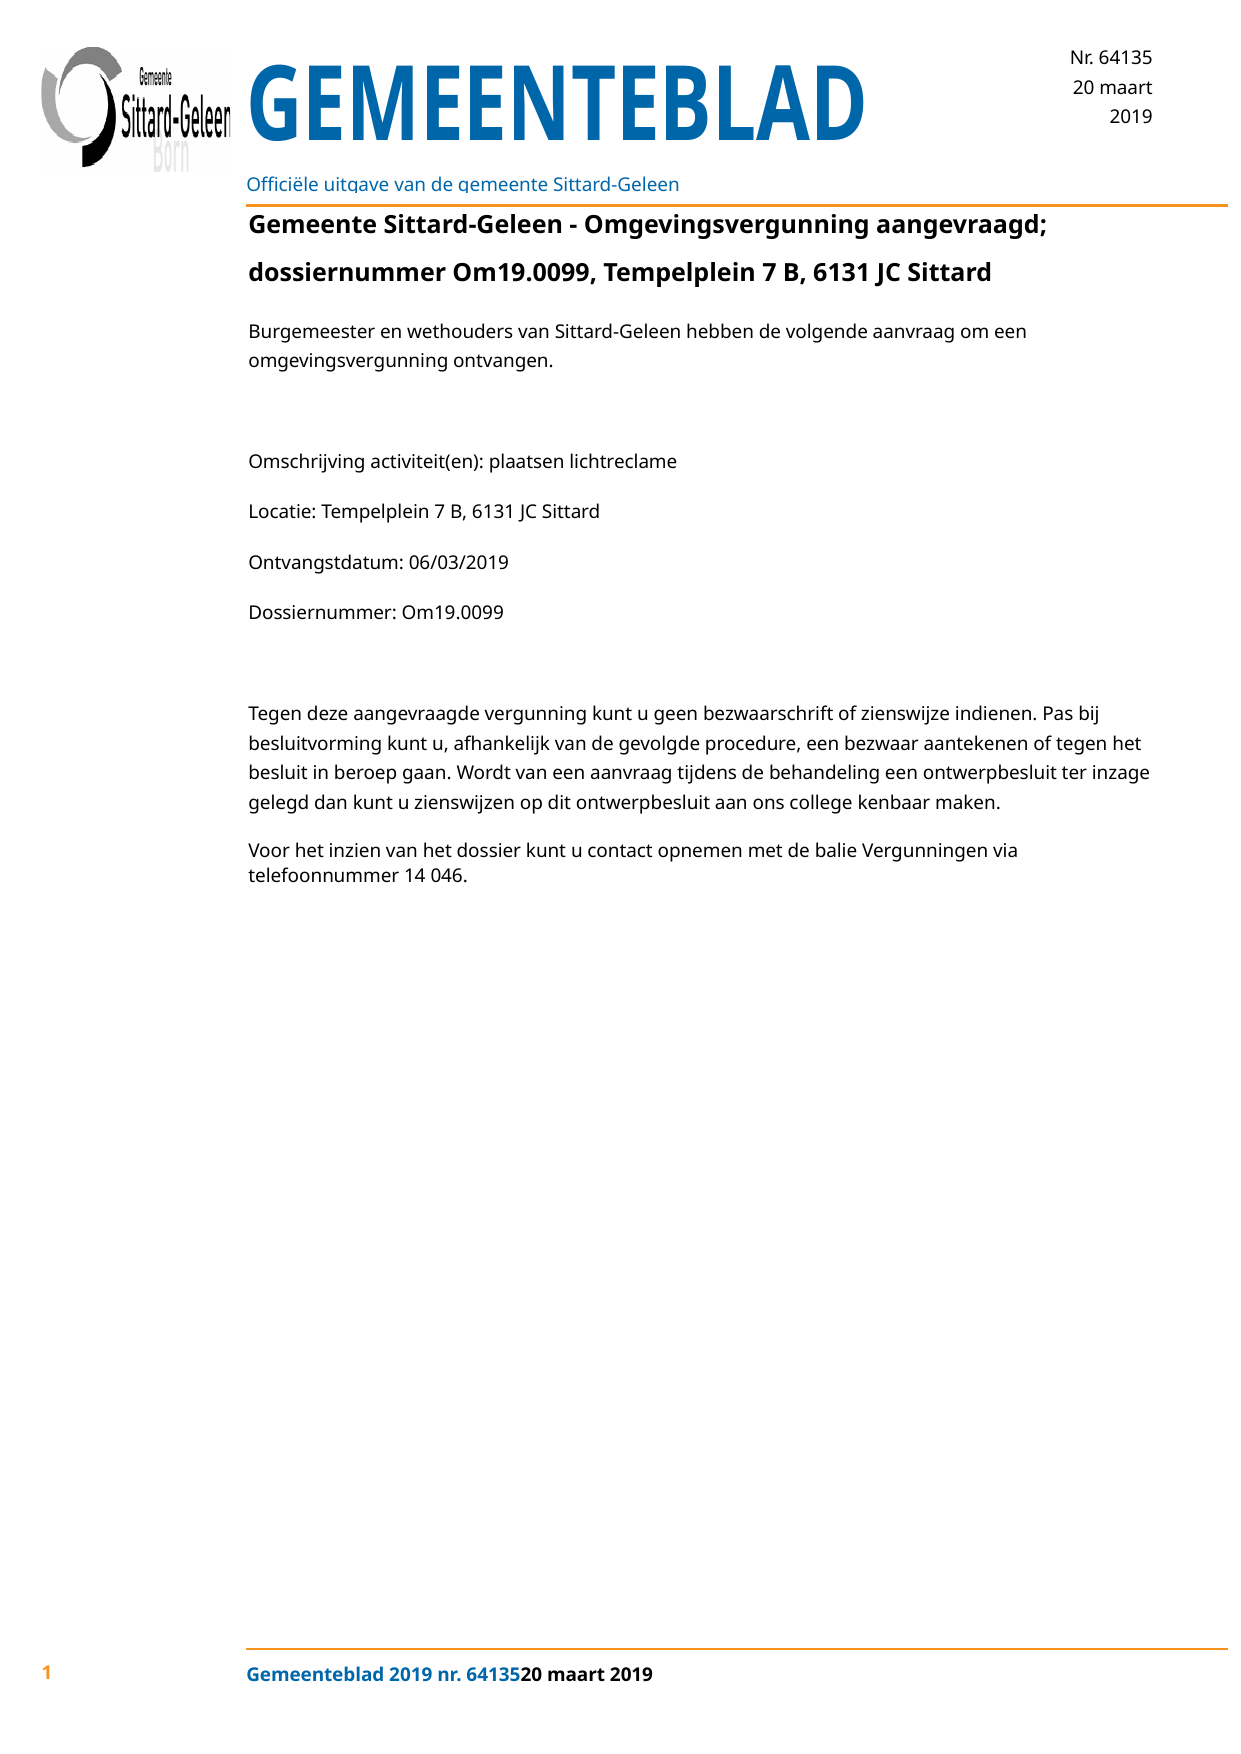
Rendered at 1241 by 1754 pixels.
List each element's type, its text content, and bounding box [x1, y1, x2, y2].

text Ontvangstdatum: 06/03/2019 [248, 549, 1152, 575]
text Voor het inzien van het dossier kunt u contact opnemen met de balie Vergunningen via telefoonnummer 14 046. [248, 837, 1152, 888]
text Burgemeester en wethouders van Sittard-Geleen hebben de volgende aanvraag om een omgevingsvergunning ontvangen. [248, 318, 1152, 373]
text Dossiernummer: Om19.0099 [248, 599, 1152, 625]
text Omschrijving activiteit(en): plaatsen lichtreclame [248, 448, 1152, 474]
text Gemeente Sittard-Geleen - Omgevingsvergunning aangevraagd; dossiernummer Om19.0099, Tempelplein 7 B, 6131 JC Sittard [248, 207, 1152, 288]
picture [41, 47, 231, 172]
text Tegen deze aangevraagde vergunning kunt u geen bezwaarschrift of zienswijze indienen. Pas bij besluitvorming kunt u, afhankelijk van de gevolgde procedure, een bezwaar aantekenen of tegen het besluit in beroep gaan. Wordt van een aanvraag tijdens de behandeling een ontwerpbesluit ter inzage gelegd dan kunt u zienswijzen op dit ontwerpbesluit aan ons college kenbaar maken. [248, 700, 1152, 815]
text Locatie: Tempelplein 7 B, 6131 JC Sittard [248, 499, 1152, 524]
